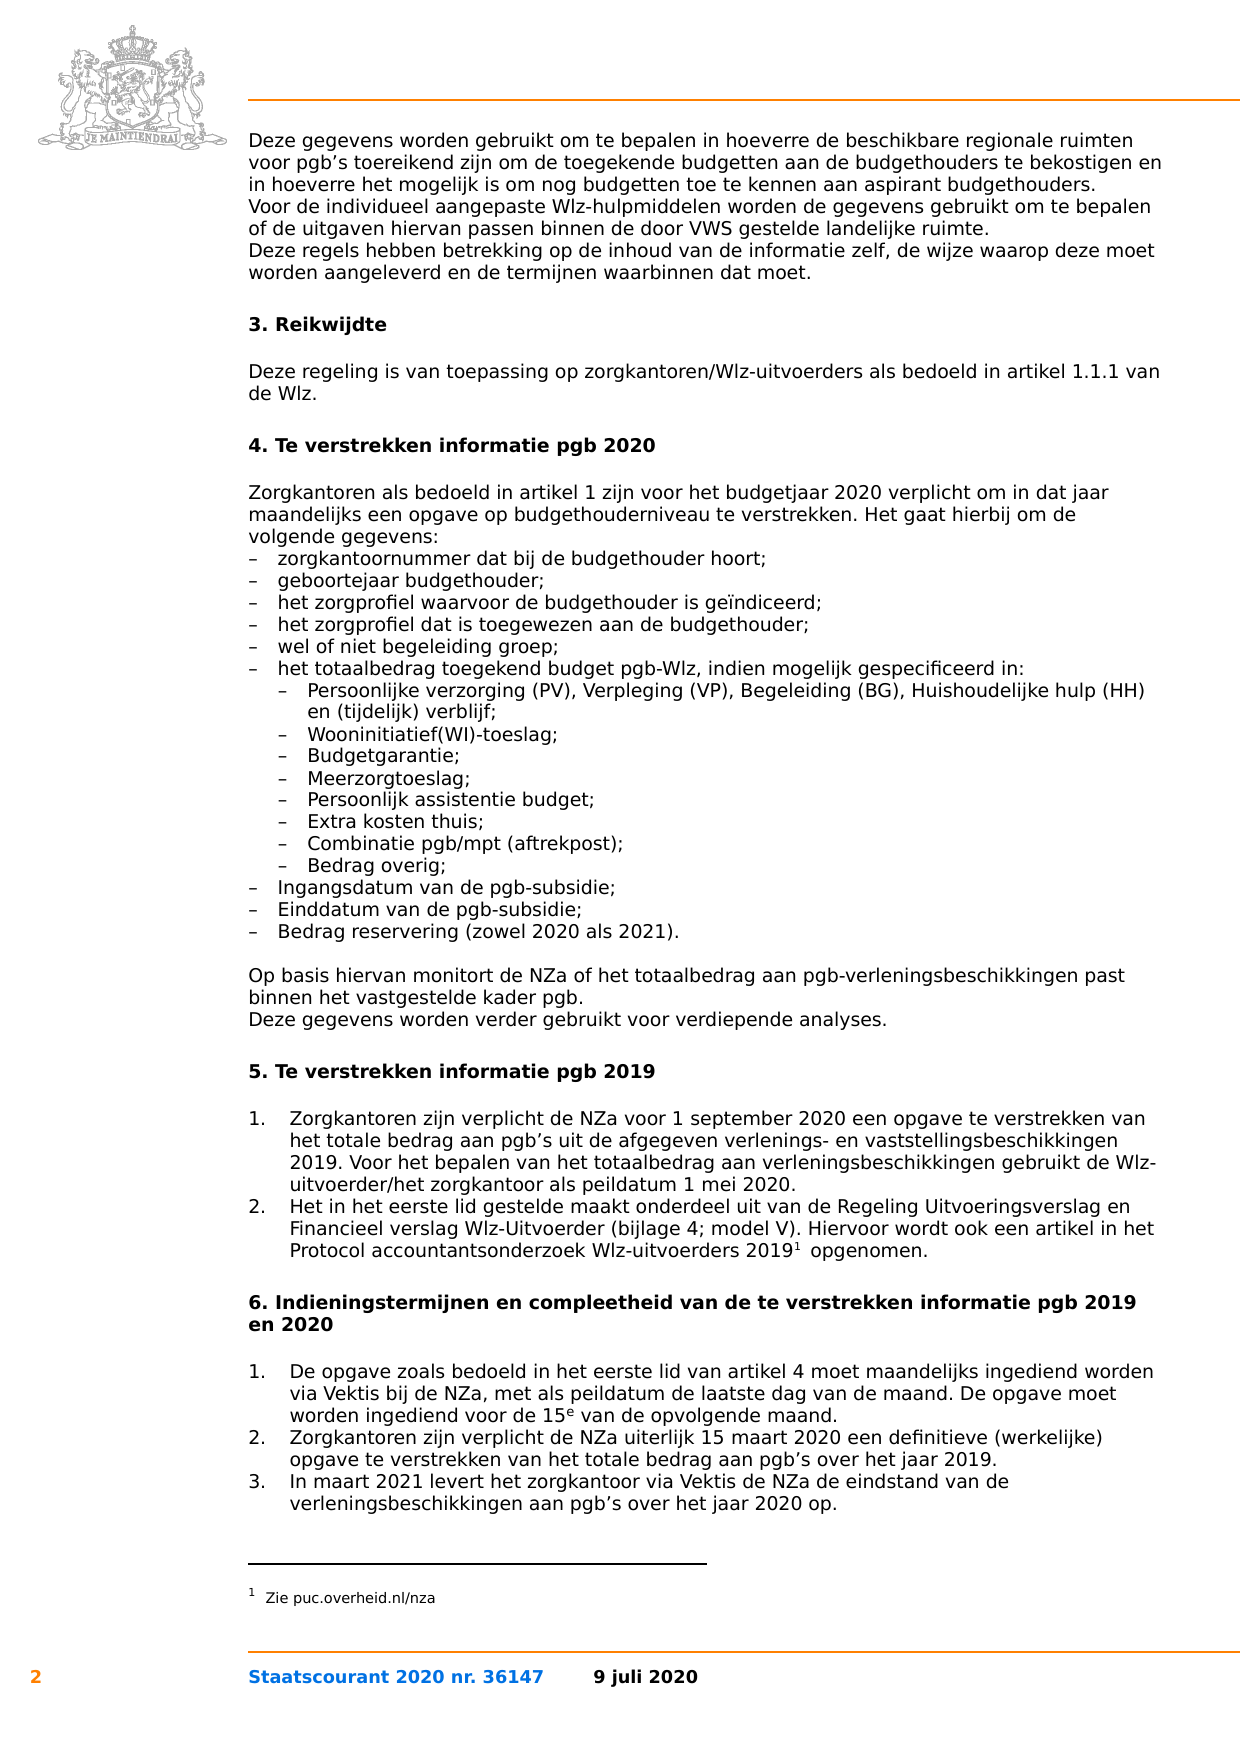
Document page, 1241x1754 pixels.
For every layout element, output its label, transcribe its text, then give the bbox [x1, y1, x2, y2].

text – Meerzorgtoeslag; [278, 767, 1163, 789]
subtitle 4. Te verstrekken informatie pgb 2020 [248, 435, 1163, 457]
picture [38, 25, 227, 150]
text Deze gegevens worden gebruikt om te bepalen in hoeverre de beschikbare regionale ruimten voor pgb’s toereikend zijn om de toegekende budgetten aan de budgethouders te bekostigen en in hoeverre het mogelijk is om nog budgetten toe te kennen aan aspirant budgethouders. [248, 130, 1163, 196]
text – Bedrag reservering (zowel 2020 als 2021). [248, 921, 1163, 943]
text – zorgkantoornummer dat bij de budgethouder hoort; [248, 548, 1163, 569]
text – Combinatie pgb/mpt (aftrekpost); [278, 833, 1163, 855]
text – Persoonlijke verzorging (PV), Verpleging (VP), Begeleiding (BG), Huishoudelijke hulp (HH) en (tijdelijk) verblijf; [278, 679, 1163, 723]
text – het zorgprofiel dat is toegewezen aan de budgethouder; [248, 613, 1163, 636]
text – Persoonlijk assistentie budget; [278, 789, 1163, 811]
text Deze gegevens worden verder gebruikt voor verdiepende analyses. [248, 1009, 1163, 1031]
text – Extra kosten thuis; [278, 811, 1163, 833]
text Deze regeling is van toepassing op zorgkantoren/Wlz-uitvoerders als bedoeld in artikel 1.1.1 van de Wlz. [248, 361, 1163, 405]
text 2. Het in het eerste lid gestelde maakt onderdeel uit van de Regeling Uitvoeringsverslag en Financieel verslag Wlz-Uitvoerder (bijlage 4; model V). Hiervoor wordt ook een artikel in het Protocol accountantsonderzoek Wlz-uitvoerders 2019 opgenomen. [248, 1196, 1163, 1262]
text – Bedrag overig; [278, 855, 1163, 877]
text – Budgetgarantie; [278, 745, 1163, 767]
text Deze regels hebben betrekking op de inhoud van de informatie zelf, de wijze waarop deze moet worden aangeleverd en de termijnen waarbinnen dat moet. [248, 240, 1163, 284]
text Op basis hiervan monitort de NZa of het totaalbedrag aan pgb-verleningsbeschikkingen past binnen het vastgestelde kader pgb. [248, 965, 1163, 1009]
text Zie puc.overheid.nl/nza [248, 1586, 1163, 1608]
text Voor de individueel aangepaste Wlz-hulpmiddelen worden de gegevens gebruikt om te bepalen of de uitgaven hiervan passen binnen de door VWS gestelde landelijke ruimte. [248, 196, 1163, 240]
subtitle 3. Reikwijdte [248, 314, 1163, 336]
text Zorgkantoren als bedoeld in artikel 1 zijn voor het budgetjaar 2020 verplicht om in dat jaar maandelijks een opgave op budgethouderniveau te verstrekken. Het gaat hierbij om de volgende gegevens: [248, 482, 1163, 548]
subtitle 6. Indieningstermijnen en compleetheid van de te verstrekken informatie pgb 2019 en 2020 [248, 1292, 1163, 1336]
text 3. In maart 2021 levert het zorgkantoor via Vektis de NZa de eindstand van de verleningsbeschikkingen aan pgb’s over het jaar 2020 op. [248, 1471, 1163, 1515]
text – het zorgprofiel waarvoor de budgethouder is geïndiceerd; [248, 592, 1163, 613]
text 1. Zorgkantoren zijn verplicht de NZa voor 1 september 2020 een opgave te verstrekken van het totale bedrag aan pgb’s uit de afgegeven verlenings- en vaststellingsbeschikkingen 2019. Voor het bepalen van het totaalbedrag aan verleningsbeschikkingen gebruikt de Wlz-uitvoerder/het zorgkantoor als peildatum 1 mei 2020. [248, 1108, 1163, 1196]
subtitle 5. Te verstrekken informatie pgb 2019 [248, 1061, 1163, 1083]
text 1. De opgave zoals bedoeld in het eerste lid van artikel 4 moet maandelijks ingediend worden via Vektis bij de NZa, met als peildatum de laatste dag van de maand. De opgave moet worden ingediend voor de 15e van de opvolgende maand. [248, 1361, 1163, 1427]
text – het totaalbedrag toegekend budget pgb-Wlz, indien mogelijk gespecificeerd in: [248, 657, 1163, 679]
text – geboortejaar budgethouder; [248, 569, 1163, 592]
text – Einddatum van de pgb-subsidie; [248, 899, 1163, 921]
text – Ingangsdatum van de pgb-subsidie; [248, 877, 1163, 899]
text – wel of niet begeleiding groep; [248, 636, 1163, 657]
text – Wooninitiatief(WI)-toeslag; [278, 723, 1163, 745]
text 2. Zorgkantoren zijn verplicht de NZa uiterlijk 15 maart 2020 een definitieve (werkelijke) opgave te verstrekken van het totale bedrag aan pgb’s over het jaar 2019. [248, 1427, 1163, 1471]
